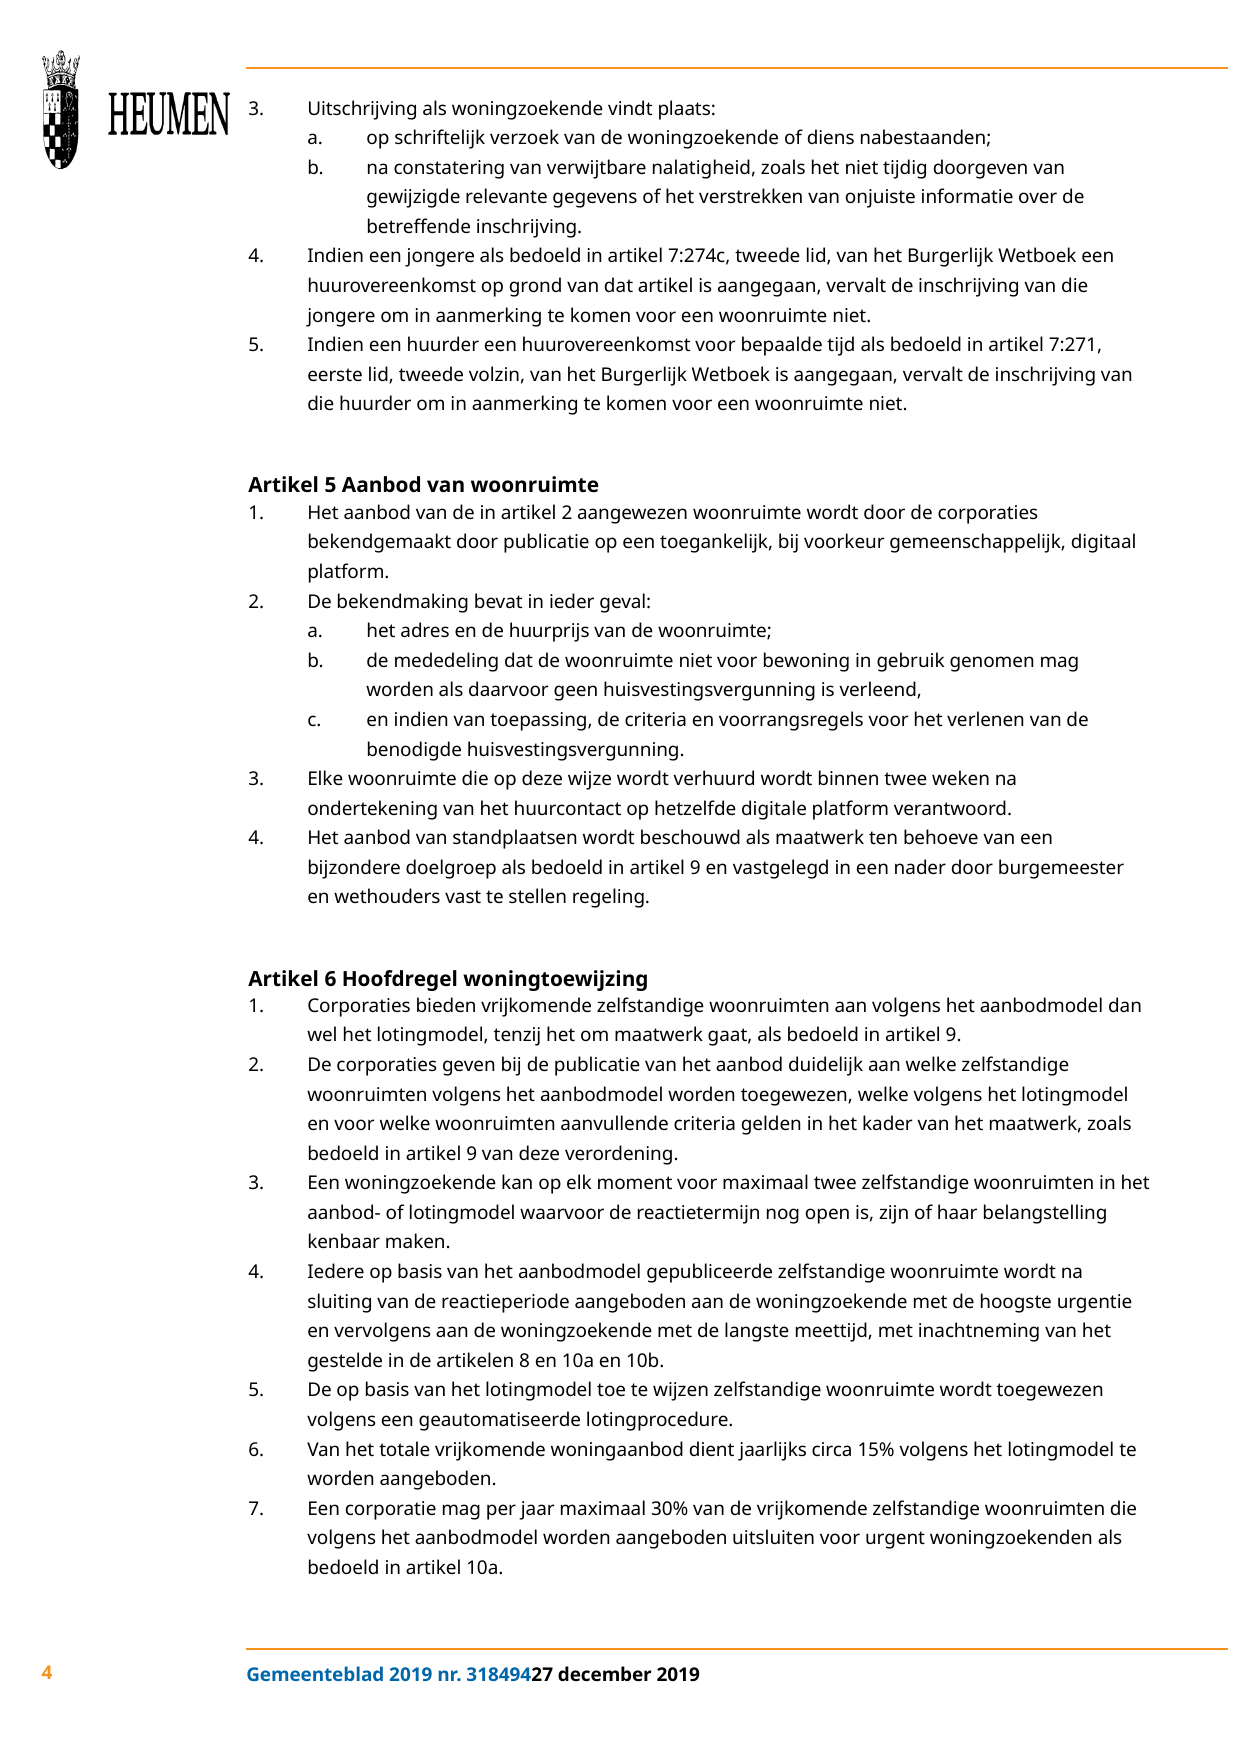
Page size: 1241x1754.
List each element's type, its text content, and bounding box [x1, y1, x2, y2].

list op schriftelijk verzoek van de woningzoekende of diens nabestaanden; [307, 124, 1152, 150]
list Van het totale vrijkomende woningaanbod dient jaarlijks circa 15% volgens het lotingmodel te worden aangeboden. [248, 1436, 1152, 1491]
list Corporaties bieden vrijkomende zelfstandige woonruimten aan volgens het aanbodmodel dan wel het lotingmodel, tenzij het om maatwerk gaat, als bedoeld in artikel 9. [248, 992, 1152, 1047]
list Het aanbod van standplaatsen wordt beschouwd als maatwerk ten behoeve van een bijzondere doelgroep als bedoeld in artikel 9 en vastgelegd in een nader door burgemeester en wethouders vast te stellen regeling. [248, 824, 1152, 909]
list Het aanbod van de in artikel 2 aangewezen woonruimte wordt door de corporaties bekendgemaakt door publicatie op een toegankelijk, bij voorkeur gemeenschappelijk, digitaal platform. [248, 499, 1152, 584]
list de mededeling dat de woonruimte niet voor bewoning in gebruik genomen mag worden als daarvoor geen huisvestingsvergunning is verleend, [307, 647, 1152, 702]
list en indien van toepassing, de criteria en voorrangsregels voor het verlenen van de benodigde huisvestingsvergunning. [307, 706, 1152, 761]
list Een corporatie mag per jaar maximaal 30% van de vrijkomende zelfstandige woonruimten die volgens het aanbodmodel worden aangeboden uitsluiten voor urgent woningzoekenden als bedoeld in artikel 10a. [248, 1495, 1152, 1580]
list De bekendmaking bevat in ieder geval: [248, 588, 1152, 613]
list na constatering van verwijtbare nalatigheid, zoals het niet tijdig doorgeven van gewijzigde relevante gegevens of het verstrekken van onjuiste informatie over de betreffende inschrijving. [307, 154, 1152, 239]
list Indien een jongere als bedoeld in artikel 7:274c, tweede lid, van het Burgerlijk Wetboek een huurovereenkomst op grond van dat artikel is aangegaan, vervalt de inschrijving van die jongere om in aanmerking te komen voor een woonruimte niet. [248, 243, 1152, 328]
picture [41, 47, 231, 172]
list Iedere op basis van het aanbodmodel gepubliceerde zelfstandige woonruimte wordt na sluiting van de reactieperiode aangeboden aan de woningzoekende met de hoogste urgentie en vervolgens aan de woningzoekende met de langste meettijd, met inachtneming van het gestelde in de artikelen 8 en 10a en 10b. [248, 1258, 1152, 1373]
text Artikel 5 Aanbod van woonruimte [248, 471, 1152, 499]
text Artikel 6 Hoofdregel woningtoewijzing [248, 964, 1152, 992]
list het adres en de huurprijs van de woonruimte; [307, 617, 1152, 643]
list Een woningzoekende kan op elk moment voor maximaal twee zelfstandige woonruimten in het aanbod- of lotingmodel waarvoor de reactietermijn nog open is, zijn of haar belangstelling kenbaar maken. [248, 1169, 1152, 1254]
list Elke woonruimte die op deze wijze wordt verhuurd wordt binnen twee weken na ondertekening van het huurcontact op hetzelfde digitale platform verantwoord. [248, 765, 1152, 821]
list De op basis van het lotingmodel toe te wijzen zelfstandige woonruimte wordt toegewezen volgens een geautomatiseerde lotingprocedure. [248, 1377, 1152, 1432]
list Indien een huurder een huurovereenkomst voor bepaalde tijd als bedoeld in artikel 7:271, eerste lid, tweede volzin, van het Burgerlijk Wetboek is aangegaan, vervalt de inschrijving van die huurder om in aanmerking te komen voor een woonruimte niet. [248, 331, 1152, 416]
list Uitschrijving als woningzoekende vindt plaats: [248, 95, 1152, 121]
list De corporaties geven bij de publicatie van het aanbod duidelijk aan welke zelfstandige woonruimten volgens het aanbodmodel worden toegewezen, welke volgens het lotingmodel en voor welke woonruimten aanvullende criteria gelden in het kader van het maatwerk, zoals bedoeld in artikel 9 van deze verordening. [248, 1051, 1152, 1166]
